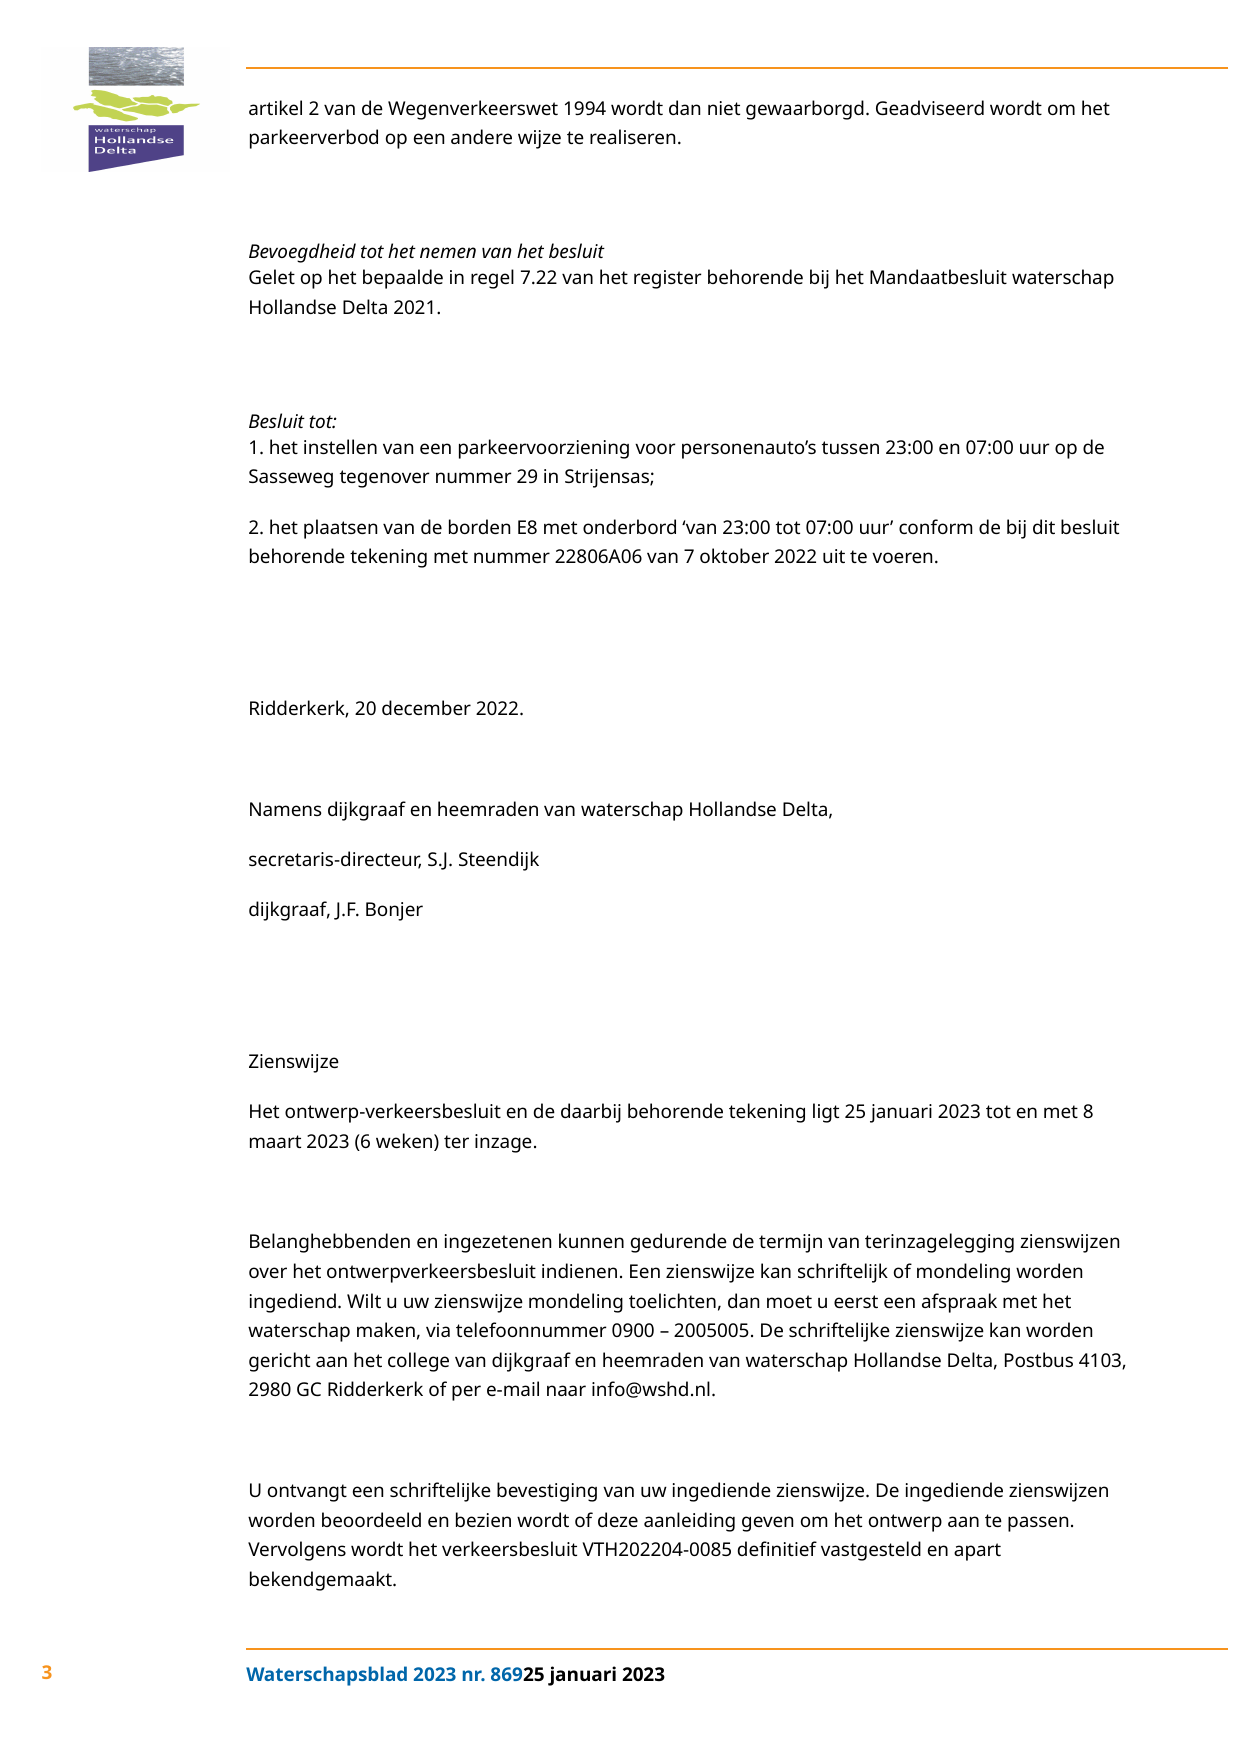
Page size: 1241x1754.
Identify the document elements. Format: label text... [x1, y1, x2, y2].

text Bevoegdheid tot het nemen van het besluit [248, 239, 1152, 264]
text 2. het plaatsen van de borden E8 met onderbord ‘van 23:00 tot 07:00 uur’ conform de bij dit besluit behorende tekening met nummer 22806A06 van 7 oktober 2022 uit te voeren. [248, 514, 1152, 569]
text Belanghebbenden en ingezetenen kunnen gedurende de termijn van terinzagelegging zienswijzen over het ontwerpverkeersbesluit indienen. Een zienswijze kan schriftelijk of mondeling worden ingediend. Wilt u uw zienswijze mondeling toelichten, dan moet u eerst een afspraak met het waterschap maken, via telefoonnummer 0900 – 2005005. De schriftelijke zienswijze kan worden gericht aan het college van dijkgraaf en heemraden van waterschap Hollandse Delta, Postbus 4103, 2980 GC Ridderkerk of per e-mail naar info@wshd.nl. [248, 1229, 1152, 1402]
text Namens dijkgraaf en heemraden van waterschap Hollandse Delta, [248, 796, 1152, 822]
text U ontvangt een schriftelijke bevestiging van uw ingediende zienswijze. De ingediende zienswijzen worden beoordeeld en bezien wordt of deze aanleiding geven om het ontwerp aan te passen. Vervolgens wordt het verkeersbesluit VTH202204-0085 definitief vastgesteld en apart bekendgemaakt. [248, 1477, 1152, 1592]
picture [41, 47, 231, 172]
text artikel 2 van de Wegenverkeerswet 1994 wordt dan niet gewaarborgd. Geadviseerd wordt om het parkeerverbod op een andere wijze te realiseren. [248, 95, 1152, 150]
text 1. het instellen van een parkeervoorziening voor personenauto’s tussen 23:00 en 07:00 uur op de Sasseweg tegenover nummer 29 in Strijensas; [248, 434, 1152, 489]
text Het ontwerp-verkeersbesluit en de daarbij behorende tekening ligt 25 januari 2023 tot en met 8 maart 2023 (6 weken) ter inzage. [248, 1098, 1152, 1154]
text secretaris-directeur, S.J. Steendijk [248, 846, 1152, 872]
text Gelet op het bepaalde in regel 7.22 van het register behorende bij het Mandaatbesluit waterschap Hollandse Delta 2021. [248, 264, 1152, 320]
text dijkgraaf, J.F. Bonjer [248, 897, 1152, 922]
text Zienswijze [248, 1048, 1152, 1074]
text Ridderkerk, 20 december 2022. [248, 695, 1152, 721]
text Besluit tot: [248, 408, 1152, 434]
